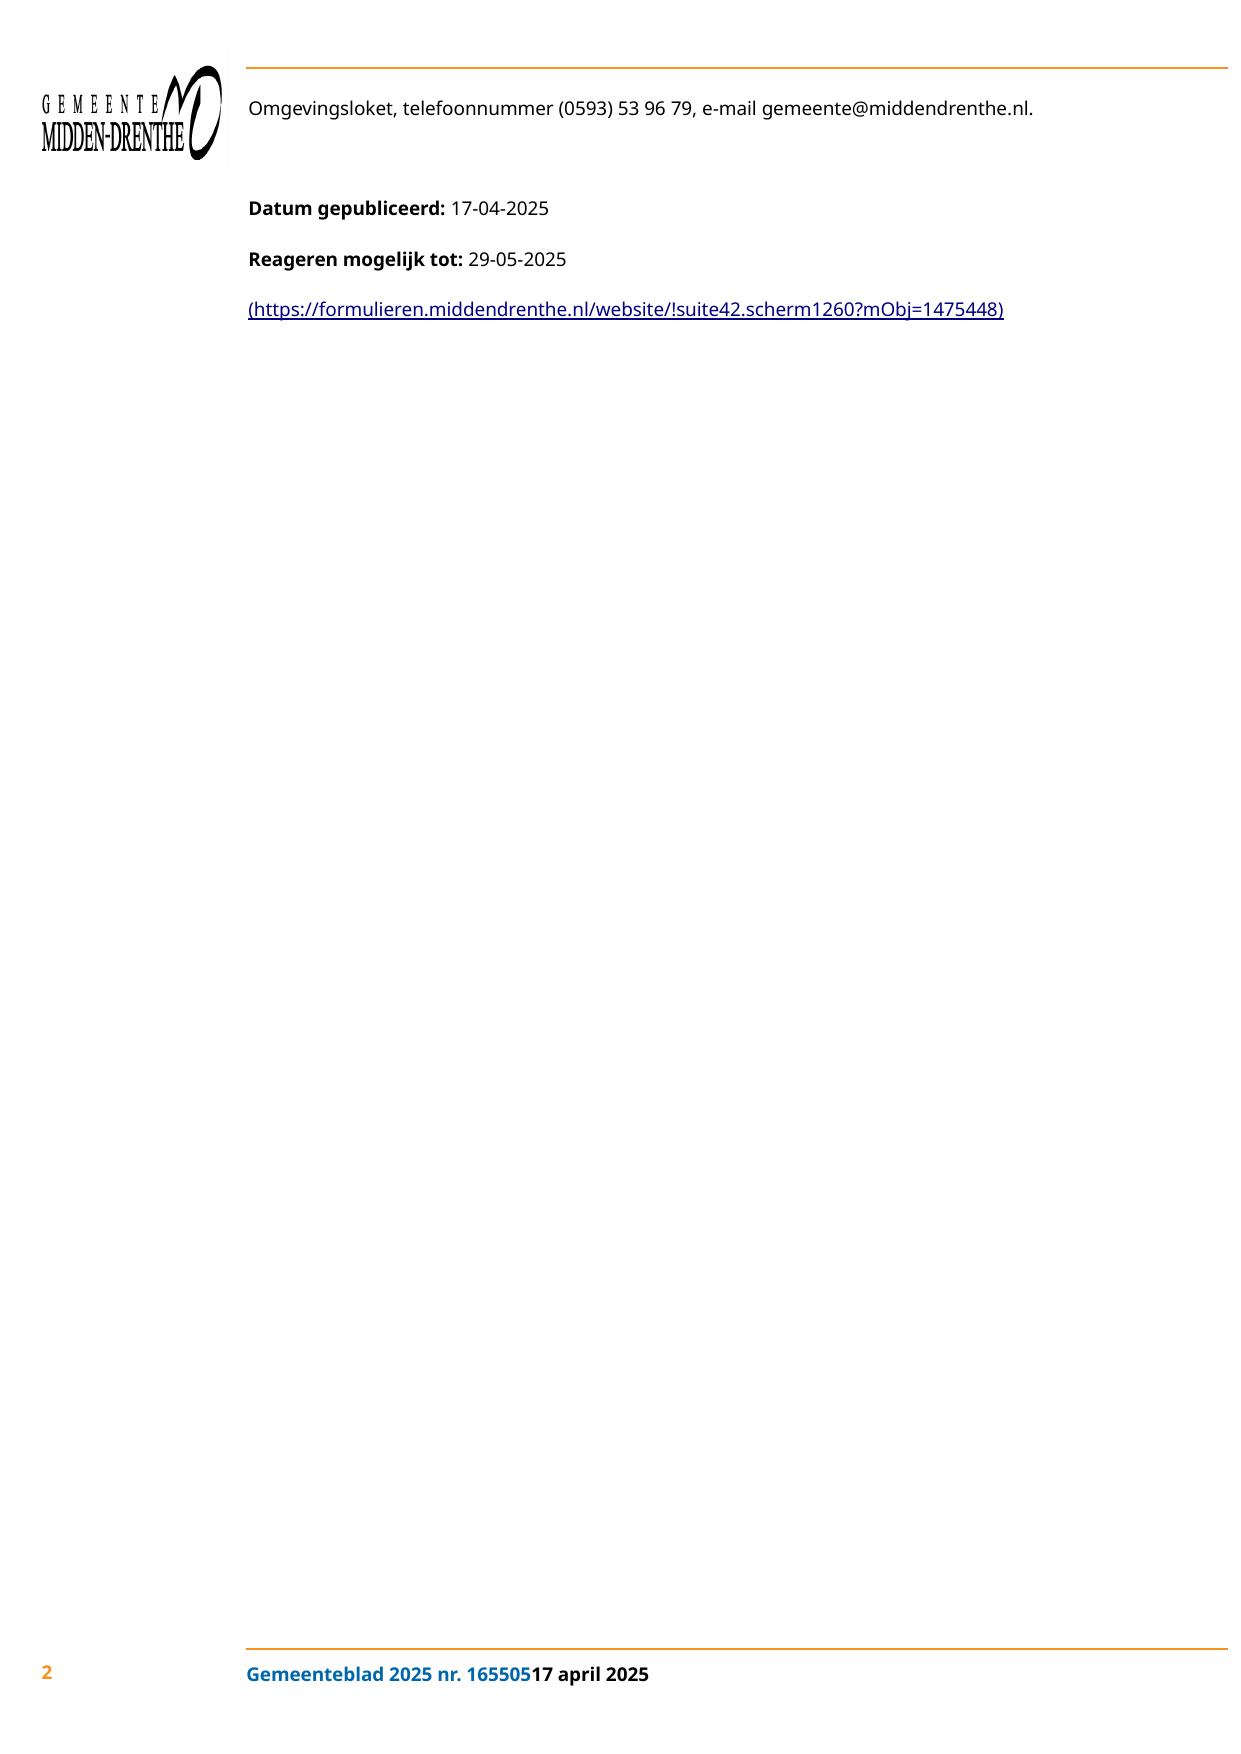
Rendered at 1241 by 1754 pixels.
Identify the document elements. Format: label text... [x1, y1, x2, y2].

picture [41, 47, 231, 172]
text (https://formulieren.middendrenthe.nl/website/!suite42.scherm1260?mObj=1475448) [248, 296, 1152, 322]
text Reageren mogelijk tot: 29-05-2025 [248, 246, 1152, 272]
text Omgevingsloket, telefoonnummer (0593) 53 96 79, e-mail gemeente@middendrenthe.nl. [248, 95, 1152, 121]
text Datum gepubliceerd: 17-04-2025 [248, 196, 1152, 221]
